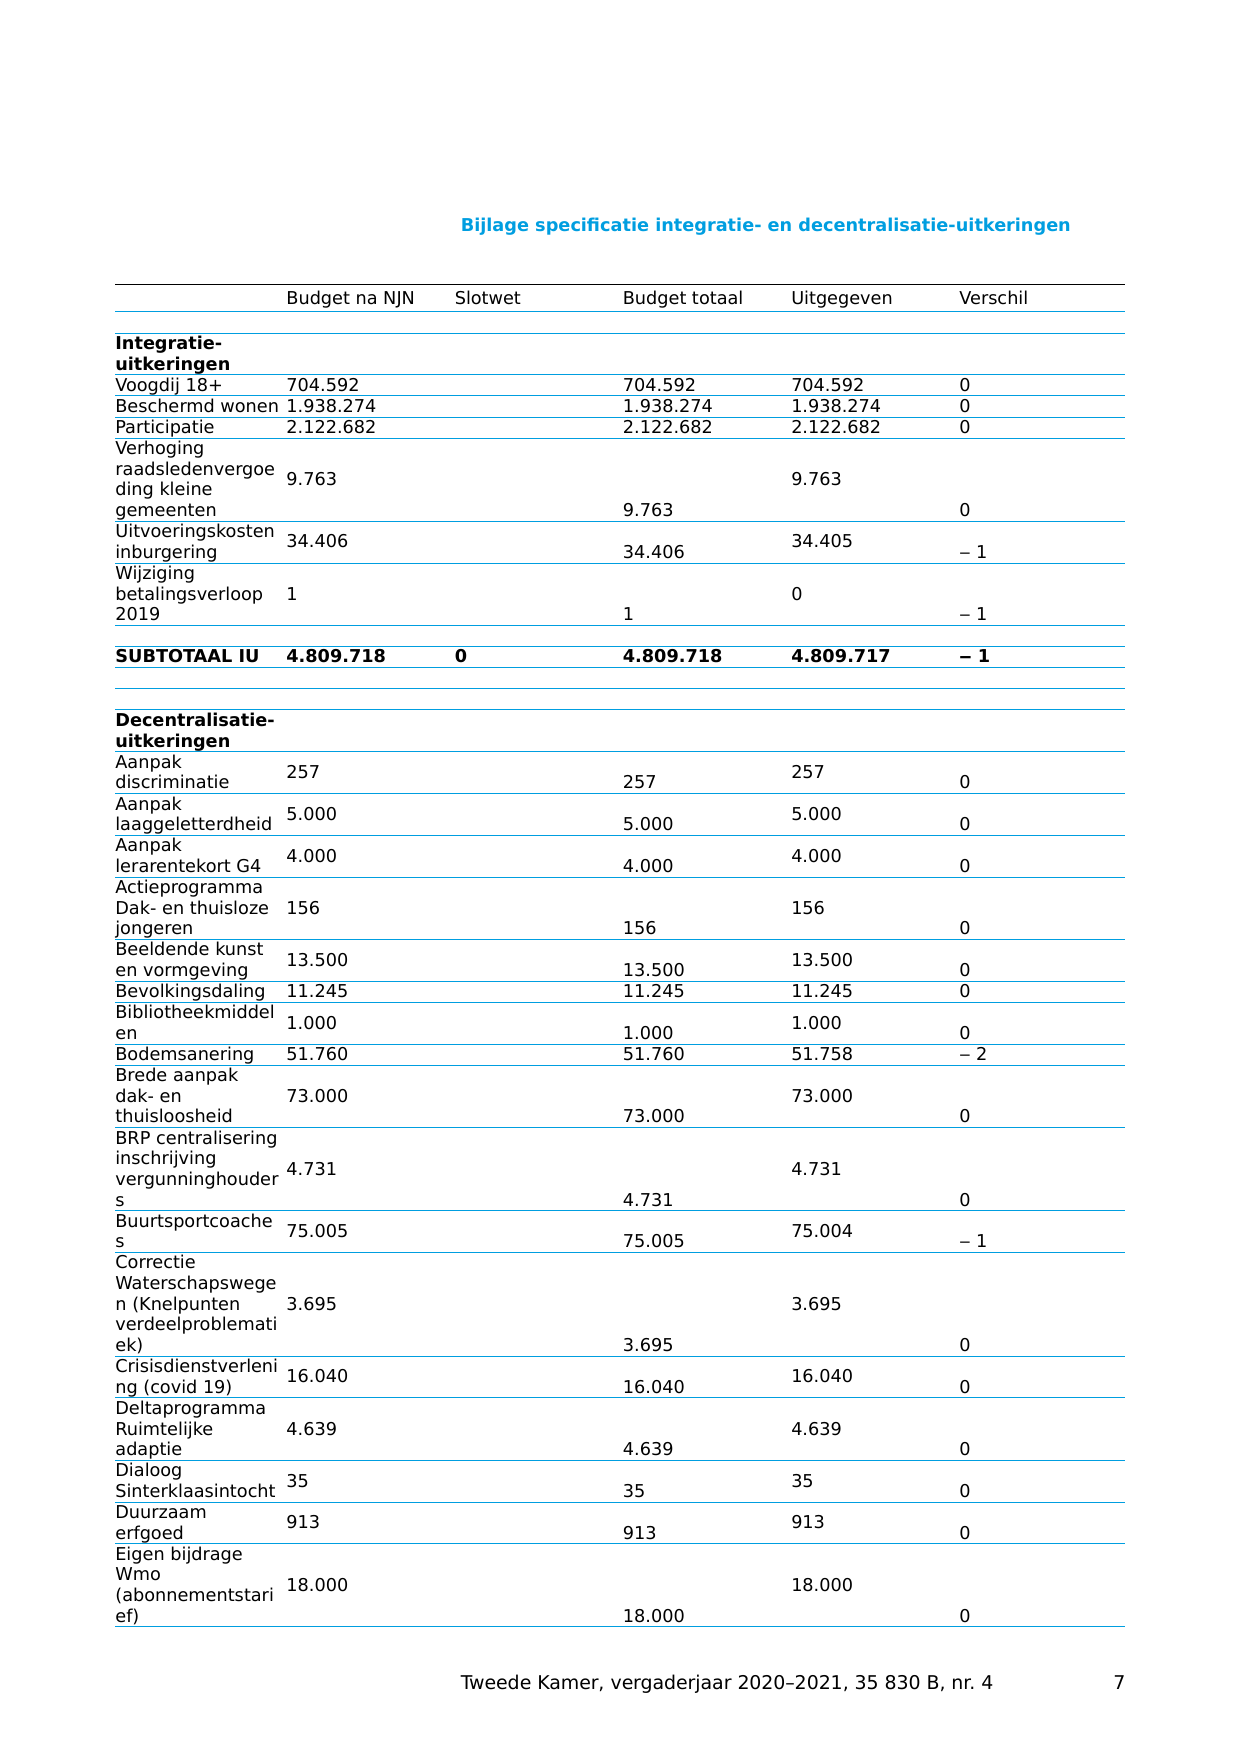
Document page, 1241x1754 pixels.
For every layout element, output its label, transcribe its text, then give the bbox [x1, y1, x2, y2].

table_cell Eigen bijdrage Wmo (abonnementstarief) [115, 1544, 283, 1626]
table_cell 0 [956, 1357, 1125, 1397]
table_cell [452, 836, 620, 876]
table_cell Wijziging betalingsverloop 2019 [115, 564, 283, 625]
table_cell Buurtsportcoaches [115, 1211, 283, 1252]
table_cell 73.000 [788, 1066, 956, 1127]
table_cell [788, 626, 956, 646]
table_cell [452, 689, 620, 709]
table_cell 0 [956, 1398, 1125, 1460]
table_cell Decentralisatie-uitkeringen [115, 710, 283, 751]
table_cell [452, 940, 620, 981]
table_cell 13.500 [283, 940, 452, 981]
table_cell [283, 334, 452, 374]
table_cell Uitvoeringskosten inburgering [115, 522, 283, 562]
table_cell [452, 794, 620, 835]
table_cell 5.000 [283, 794, 452, 835]
table_cell 11.245 [283, 982, 452, 1002]
table_cell Dialoog Sinterklaasintocht [115, 1461, 283, 1501]
table_cell BRP centralisering inschrijving vergunninghouders [115, 1128, 283, 1210]
table_cell Integratie-uitkeringen [115, 334, 283, 374]
table_cell ‒ 1 [956, 564, 1125, 625]
table_cell 2.122.682 [283, 418, 452, 438]
table_cell 0 [956, 1066, 1125, 1127]
table_cell 913 [283, 1503, 452, 1543]
table_cell 9.763 [283, 439, 452, 521]
table_cell [788, 710, 956, 751]
table_cell 9.763 [788, 439, 956, 521]
table_cell 4.809.717 [788, 647, 956, 667]
table_cell 4.000 [283, 836, 452, 876]
table_cell [283, 626, 452, 646]
table_cell 0 [956, 878, 1125, 939]
table_cell [956, 689, 1125, 709]
table_cell [452, 1045, 620, 1065]
table_cell Beschermd wonen [115, 396, 283, 416]
table_header Specificatie integratie- en decentralisatie-uitkeringen gemeentefonds 2020 (bedragen x € 1.000) [115, 259, 1125, 284]
table_cell 0 [956, 1503, 1125, 1543]
table_cell [283, 312, 452, 332]
table_cell [115, 626, 283, 646]
table_cell [115, 668, 283, 688]
table_cell [283, 668, 452, 688]
table_cell Crisisdienstverlening (covid 19) [115, 1357, 283, 1397]
table_cell [452, 396, 620, 416]
table_cell 51.760 [283, 1045, 452, 1065]
table_cell 18.000 [620, 1544, 788, 1626]
table_cell Budget na NJN [283, 285, 452, 311]
table_cell 0 [956, 940, 1125, 981]
table_cell 1.000 [283, 1003, 452, 1043]
table_cell 35 [788, 1461, 956, 1501]
table_cell [788, 668, 956, 688]
table_cell [452, 982, 620, 1002]
table_cell 34.405 [788, 522, 956, 562]
table_cell [620, 710, 788, 751]
table_cell 4.639 [788, 1398, 956, 1460]
table_cell Budget totaal [620, 285, 788, 311]
table_cell [452, 418, 620, 438]
table_cell [452, 1003, 620, 1043]
table_cell 156 [283, 878, 452, 939]
table_cell 18.000 [788, 1544, 956, 1626]
table_cell 11.245 [788, 982, 956, 1002]
table_cell 5.000 [620, 794, 788, 835]
table_cell 73.000 [620, 1066, 788, 1127]
table_cell [452, 522, 620, 562]
table_cell Correctie Waterschapswegen (Knelpunten verdeelproblematiek) [115, 1253, 283, 1356]
table_cell 1.938.274 [788, 396, 956, 416]
table_cell 0 [956, 418, 1125, 438]
table_cell [283, 689, 452, 709]
table_cell [452, 439, 620, 521]
table_cell Slotwet [452, 285, 620, 311]
table_cell 16.040 [788, 1357, 956, 1397]
table_cell 4.731 [283, 1128, 452, 1210]
table_cell 13.500 [620, 940, 788, 981]
table_cell [452, 1211, 620, 1252]
table_cell Verhoging raadsledenvergoeding kleine gemeenten [115, 439, 283, 521]
table_cell 0 [956, 752, 1125, 793]
table_cell [452, 1066, 620, 1127]
table_cell ‒ 1 [956, 522, 1125, 562]
table_cell 16.040 [620, 1357, 788, 1397]
table_cell Actieprogramma Dak- en thuisloze jongeren [115, 878, 283, 939]
table_cell Bodemsanering [115, 1045, 283, 1065]
table_cell 13.500 [788, 940, 956, 981]
table_cell Participatie [115, 418, 283, 438]
table_cell [452, 710, 620, 751]
table_cell 704.592 [788, 375, 956, 395]
table_cell 0 [452, 647, 620, 667]
table_cell 9.763 [620, 439, 788, 521]
table_cell [115, 689, 283, 709]
table_cell 4.000 [788, 836, 956, 876]
table_cell 51.760 [620, 1045, 788, 1065]
table_cell 2.122.682 [788, 418, 956, 438]
table_cell [452, 564, 620, 625]
table_cell 0 [956, 439, 1125, 521]
table_cell [452, 375, 620, 395]
table_cell Deltaprogramma Ruimtelijke adaptie [115, 1398, 283, 1460]
table_cell 2.122.682 [620, 418, 788, 438]
table_cell 1.938.274 [620, 396, 788, 416]
table_cell ‒ 1 [956, 1211, 1125, 1252]
table_cell Duurzaam erfgoed [115, 1503, 283, 1543]
table_cell Uitgegeven [788, 285, 956, 311]
table_cell [788, 689, 956, 709]
table_cell 0 [956, 1253, 1125, 1356]
table_cell 34.406 [620, 522, 788, 562]
table_cell [115, 312, 283, 332]
table_cell [452, 334, 620, 374]
table_cell 0 [788, 564, 956, 625]
table_cell [452, 1503, 620, 1543]
table_cell 1 [620, 564, 788, 625]
table_cell 18.000 [283, 1544, 452, 1626]
table_cell SUBTOTAAL IU [115, 647, 283, 667]
table_cell [620, 312, 788, 332]
table_cell 16.040 [283, 1357, 452, 1397]
table_cell Bevolkingsdaling [115, 982, 283, 1002]
table_cell [788, 312, 956, 332]
table_cell [956, 334, 1125, 374]
table_cell [956, 626, 1125, 646]
table_cell [452, 752, 620, 793]
table_cell ‒ 1 [956, 647, 1125, 667]
table_cell 5.000 [788, 794, 956, 835]
table_cell Aanpak lerarentekort G4 [115, 836, 283, 876]
table_cell 156 [620, 878, 788, 939]
table_cell 35 [283, 1461, 452, 1501]
table_cell [452, 312, 620, 332]
table_cell [452, 1253, 620, 1356]
table_cell [956, 710, 1125, 751]
table_cell 4.809.718 [620, 647, 788, 667]
table_cell [452, 626, 620, 646]
table_cell 704.592 [620, 375, 788, 395]
table_cell 0 [956, 1003, 1125, 1043]
table_cell Verschil [956, 285, 1125, 311]
table_cell [620, 626, 788, 646]
table_cell 4.731 [620, 1128, 788, 1210]
table_cell [115, 285, 283, 311]
table_cell Aanpak discriminatie [115, 752, 283, 793]
table_cell 0 [956, 1128, 1125, 1210]
table_cell 1 [283, 564, 452, 625]
table_cell 0 [956, 1544, 1125, 1626]
table_cell 4.731 [788, 1128, 956, 1210]
table_cell 257 [283, 752, 452, 793]
table_cell 0 [956, 982, 1125, 1002]
table_cell 51.758 [788, 1045, 956, 1065]
table_cell [452, 1398, 620, 1460]
table_cell 0 [956, 396, 1125, 416]
table_cell [452, 1128, 620, 1210]
table_cell [452, 878, 620, 939]
table_cell [956, 668, 1125, 688]
title Bijlage specificatie integratie- en decentralisatie-uitkeringen [461, 213, 1125, 236]
table_cell Bibliotheekmiddelen [115, 1003, 283, 1043]
table_cell 0 [956, 375, 1125, 395]
table_cell 75.004 [788, 1211, 956, 1252]
table_cell Voogdij 18+ [115, 375, 283, 395]
table_cell 913 [620, 1503, 788, 1543]
table_cell 4.639 [620, 1398, 788, 1460]
table_cell Beeldende kunst en vormgeving [115, 940, 283, 981]
table_cell 257 [788, 752, 956, 793]
table_cell 75.005 [620, 1211, 788, 1252]
table_cell 156 [788, 878, 956, 939]
table_cell [452, 1544, 620, 1626]
table_cell 3.695 [620, 1253, 788, 1356]
table_cell 4.639 [283, 1398, 452, 1460]
table_cell [620, 334, 788, 374]
table_cell [620, 668, 788, 688]
table_cell ‒ 2 [956, 1045, 1125, 1065]
table_cell 34.406 [283, 522, 452, 562]
table_cell 0 [956, 1461, 1125, 1501]
table_cell 73.000 [283, 1066, 452, 1127]
table_cell 0 [956, 794, 1125, 835]
table_cell [788, 334, 956, 374]
table_cell 75.005 [283, 1211, 452, 1252]
table_cell Aanpak laaggeletterdheid [115, 794, 283, 835]
table_cell 704.592 [283, 375, 452, 395]
table_cell 35 [620, 1461, 788, 1501]
table_cell [452, 1357, 620, 1397]
table_cell 257 [620, 752, 788, 793]
table_cell 1.938.274 [283, 396, 452, 416]
table_cell 913 [788, 1503, 956, 1543]
table_cell 4.809.718 [283, 647, 452, 667]
table_cell [620, 689, 788, 709]
table_cell 11.245 [620, 982, 788, 1002]
table_cell [452, 668, 620, 688]
table_cell [283, 710, 452, 751]
table_cell Brede aanpak dak- en thuisloosheid [115, 1066, 283, 1127]
table_cell 0 [956, 836, 1125, 876]
table_cell 1.000 [620, 1003, 788, 1043]
table_cell [956, 312, 1125, 332]
table_cell [452, 1461, 620, 1501]
table_cell 3.695 [788, 1253, 956, 1356]
table_cell 1.000 [788, 1003, 956, 1043]
table_cell 4.000 [620, 836, 788, 876]
table_cell 3.695 [283, 1253, 452, 1356]
